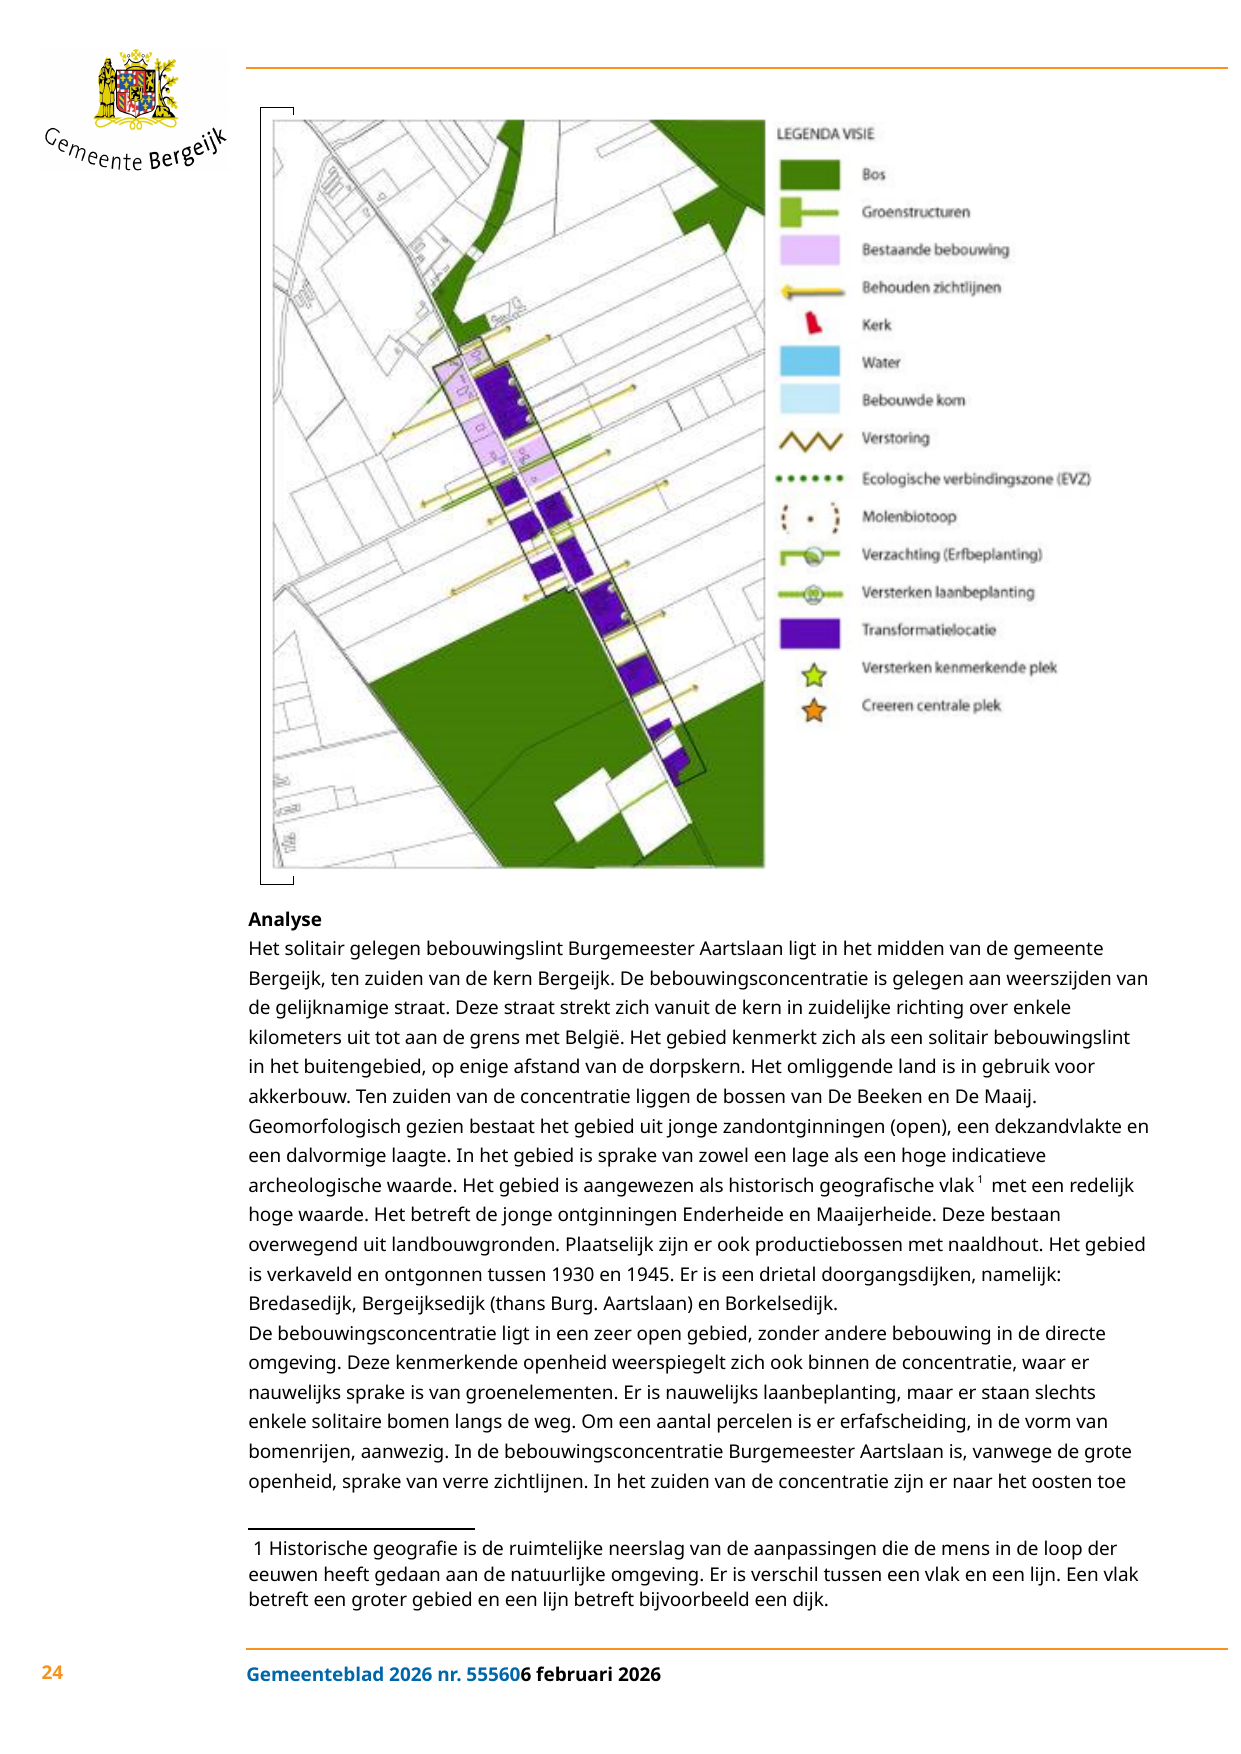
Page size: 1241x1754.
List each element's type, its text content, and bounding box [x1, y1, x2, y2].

text Geomorfologisch gezien bestaat het gebied uit jonge zandontginningen (open), een dekzandvlakte en een dalvormige laagte. In het gebied is sprake van zowel een lage als een hoge indicatieve archeologische waarde. Het gebied is aangewezen als historisch geografische vlak met een redelijk hoge waarde. Het betreft de jonge ontginningen Enderheide en Maaijerheide. Deze bestaan overwegend uit landbouwgronden. Plaatselijk zijn er ook productiebossen met naaldhout. Het gebied is verkaveld en ontgonnen tussen 1930 en 1945. Er is een drietal doorgangsdijken, namelijk: Bredasedijk, Bergeijksedijk (thans Burg. Aartslaan) en Borkelsedijk. [248, 1113, 1152, 1316]
text Analyse [248, 906, 1152, 931]
text De bebouwingsconcentratie ligt in een zeer open gebied, zonder andere bebouwing in de directe omgeving. Deze kenmerkende openheid weerspiegelt zich ook binnen de concentratie, waar er nauwelijks sprake is van groenelementen. Er is nauwelijks laanbeplanting, maar er staan slechts enkele solitaire bomen langs de weg. Om een aantal percelen is er erfafscheiding, in de vorm van bomenrijen, aanwezig. In de bebouwingsconcentratie Burgemeester Aartslaan is, vanwege de grote openheid, sprake van verre zichtlijnen. In het zuiden van de concentratie zijn er naar het oosten toe [248, 1320, 1152, 1493]
picture [268, 115, 1173, 876]
text Historische geografie is de ruimtelijke neerslag van de aanpassingen die de mens in de loop der eeuwen heeft gedaan aan de natuurlijke omgeving. Er is verschil tussen een vlak en een lijn. Een vlak betreft een groter gebied en een lijn betreft bijvoorbeeld een dijk. [248, 1535, 1152, 1612]
picture [41, 47, 231, 172]
text Het solitair gelegen bebouwingslint Burgemeester Aartslaan ligt in het midden van de gemeente Bergeijk, ten zuiden van de kern Bergeijk. De bebouwingsconcentratie is gelegen aan weerszijden van de gelijknamige straat. Deze straat strekt zich vanuit de kern in zuidelijke richting over enkele kilometers uit tot aan de grens met België. Het gebied kenmerkt zich als een solitair bebouwingslint in het buitengebied, op enige afstand van de dorpskern. Het omliggende land is in gebruik voor akkerbouw. Ten zuiden van de concentratie liggen de bossen van De Beeken en De Maaij. [248, 935, 1152, 1109]
